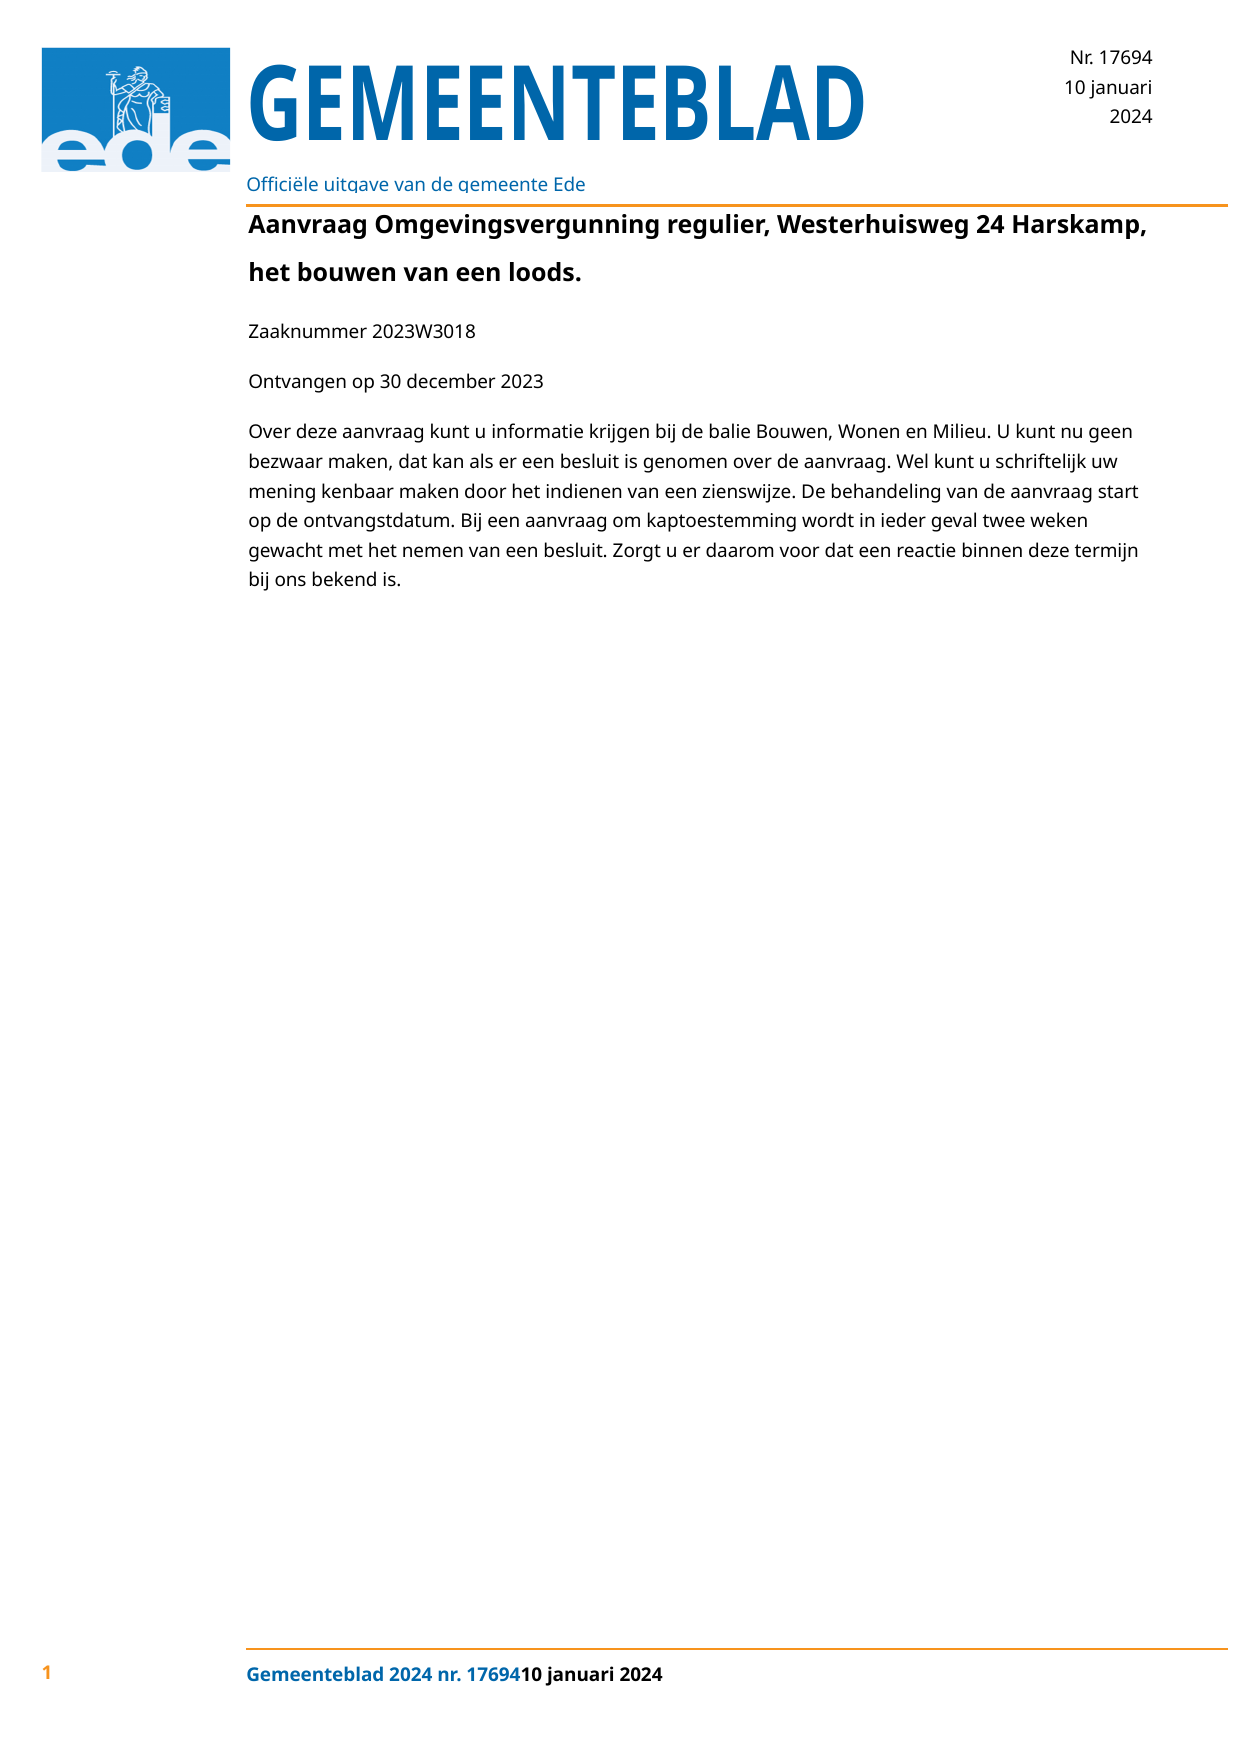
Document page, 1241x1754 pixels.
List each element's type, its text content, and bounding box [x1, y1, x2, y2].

text Aanvraag Omgevingsvergunning regulier, Westerhuisweg 24 Harskamp, het bouwen van een loods. [248, 207, 1152, 288]
picture [41, 47, 231, 172]
text Ontvangen op 30 december 2023 [248, 368, 1152, 394]
text Over deze aanvraag kunt u informatie krijgen bij de balie Bouwen, Wonen en Milieu. U kunt nu geen bezwaar maken, dat kan als er een besluit is genomen over de aanvraag. Wel kunt u schriftelijk uw mening kenbaar maken door het indienen van een zienswijze. De behandeling van de aanvraag start op de ontvangstdatum. Bij een aanvraag om kaptoestemming wordt in ieder geval twee weken gewacht met het nemen van een besluit. Zorgt u er daarom voor dat een reactie binnen deze termijn bij ons bekend is. [248, 419, 1152, 592]
text Zaaknummer 2023W3018 [248, 318, 1152, 344]
